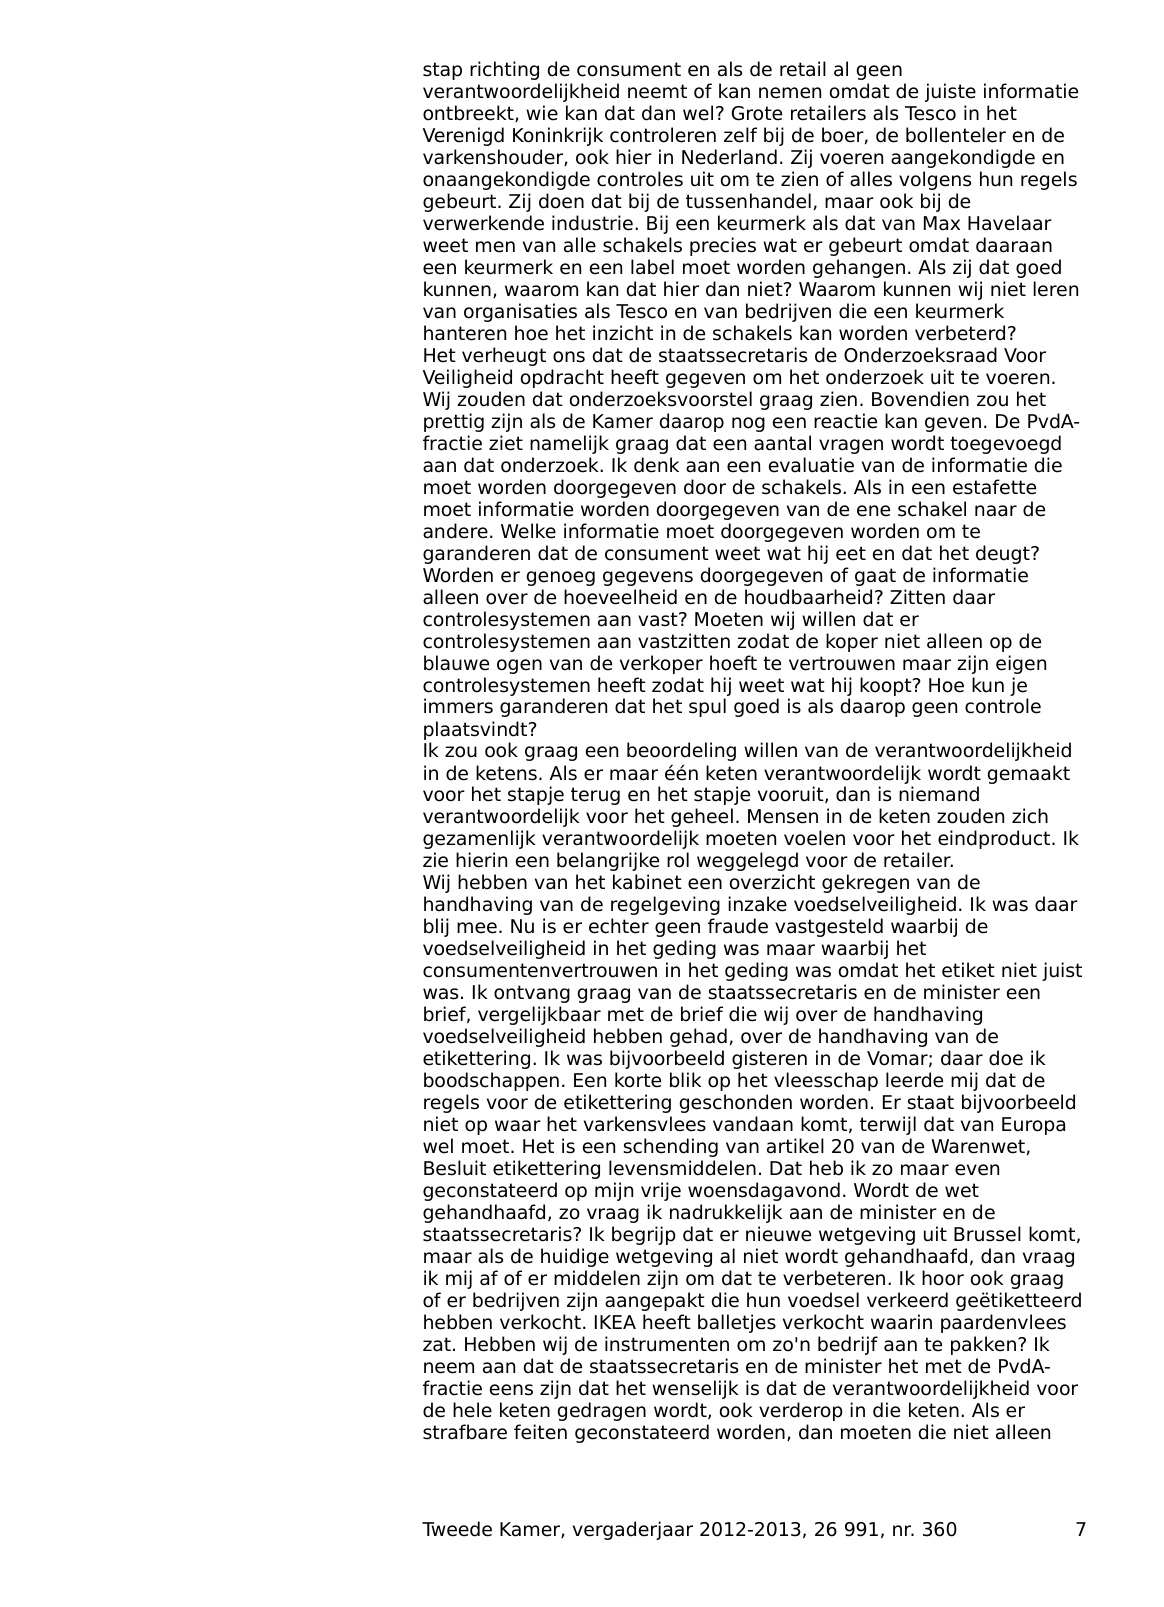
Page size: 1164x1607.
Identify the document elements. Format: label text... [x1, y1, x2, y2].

text Ik zou ook graag een beoordeling willen van de verantwoordelijkheid in de ketens. Als er maar één keten verantwoordelijk wordt gemaakt voor het stapje terug en het stapje vooruit, dan is niemand verantwoordelijk voor het geheel. Mensen in de keten zouden zich gezamenlijk verantwoordelijk moeten voelen voor het eindproduct. Ik zie hierin een belangrijke rol weggelegd voor de retailer. [422, 740, 1087, 872]
text stap richting de consument en als de retail al geen verantwoordelijkheid neemt of kan nemen omdat de juiste informatie ontbreekt, wie kan dat dan wel? Grote retailers als Tesco in het Verenigd Koninkrijk controleren zelf bij de boer, de bollenteler en de varkenshouder, ook hier in Nederland. Zij voeren aangekondigde en onaangekondigde controles uit om te zien of alles volgens hun regels gebeurt. Zij doen dat bij de tussenhandel, maar ook bij de verwerkende industrie. Bij een keurmerk als dat van Max Havelaar weet men van alle schakels precies wat er gebeurt omdat daaraan een keurmerk en een label moet worden gehangen. Als zij dat goed kunnen, waarom kan dat hier dan niet? Waarom kunnen wij niet leren van organisaties als Tesco en van bedrijven die een keurmerk hanteren hoe het inzicht in de schakels kan worden verbeterd? [422, 59, 1087, 345]
text Wij hebben van het kabinet een overzicht gekregen van de handhaving van de regelgeving inzake voedselveiligheid. Ik was daar blij mee. Nu is er echter geen fraude vastgesteld waarbij de voedselveiligheid in het geding was maar waarbij het consumentenvertrouwen in het geding was omdat het etiket niet juist was. Ik ontvang graag van de staatssecretaris en de minister een brief, vergelijkbaar met de brief die wij over de handhaving voedselveiligheid hebben gehad, over de handhaving van de etikettering. Ik was bijvoorbeeld gisteren in de Vomar; daar doe ik boodschappen. Een korte blik op het vleesschap leerde mij dat de regels voor de etikettering geschonden worden. Er staat bijvoorbeeld niet op waar het varkensvlees vandaan komt, terwijl dat van Europa wel moet. Het is een schending van artikel 20 van de Warenwet, Besluit etikettering levensmiddelen. Dat heb ik zo maar even geconstateerd op mijn vrije woensdagavond. Wordt de wet gehandhaafd, zo vraag ik nadrukkelijk aan de minister en de staatssecretaris? Ik begrijp dat er nieuwe wetgeving uit Brussel komt, maar als de huidige wetgeving al niet wordt gehandhaafd, dan vraag ik mij af of er middelen zijn om dat te verbeteren. Ik hoor ook graag of er bedrijven zijn aangepakt die hun voedsel verkeerd geëtiketteerd hebben verkocht. IKEA heeft balletjes verkocht waarin paardenvlees zat. Hebben wij de instrumenten om zo'n bedrijf aan te pakken? Ik neem aan dat de staatssecretaris en de minister het met de PvdA-fractie eens zijn dat het wenselijk is dat de verantwoordelijkheid voor de hele keten gedragen wordt, ook verderop in die keten. Als er strafbare feiten geconstateerd worden, dan moeten die niet alleen [422, 872, 1087, 1444]
text Het verheugt ons dat de staatssecretaris de Onderzoeksraad Voor Veiligheid opdracht heeft gegeven om het onderzoek uit te voeren. Wij zouden dat onderzoeksvoorstel graag zien. Bovendien zou het prettig zijn als de Kamer daarop nog een reactie kan geven. De PvdA-fractie ziet namelijk graag dat een aantal vragen wordt toegevoegd aan dat onderzoek. Ik denk aan een evaluatie van de informatie die moet worden doorgegeven door de schakels. Als in een estafette moet informatie worden doorgegeven van de ene schakel naar de andere. Welke informatie moet doorgegeven worden om te garanderen dat de consument weet wat hij eet en dat het deugt? Worden er genoeg gegevens doorgegeven of gaat de informatie alleen over de hoeveelheid en de houdbaarheid? Zitten daar controlesystemen aan vast? Moeten wij willen dat er controlesystemen aan vastzitten zodat de koper niet alleen op de blauwe ogen van de verkoper hoeft te vertrouwen maar zijn eigen controlesystemen heeft zodat hij weet wat hij koopt? Hoe kun je immers garanderen dat het spul goed is als daarop geen controle plaatsvindt? [422, 345, 1087, 740]
